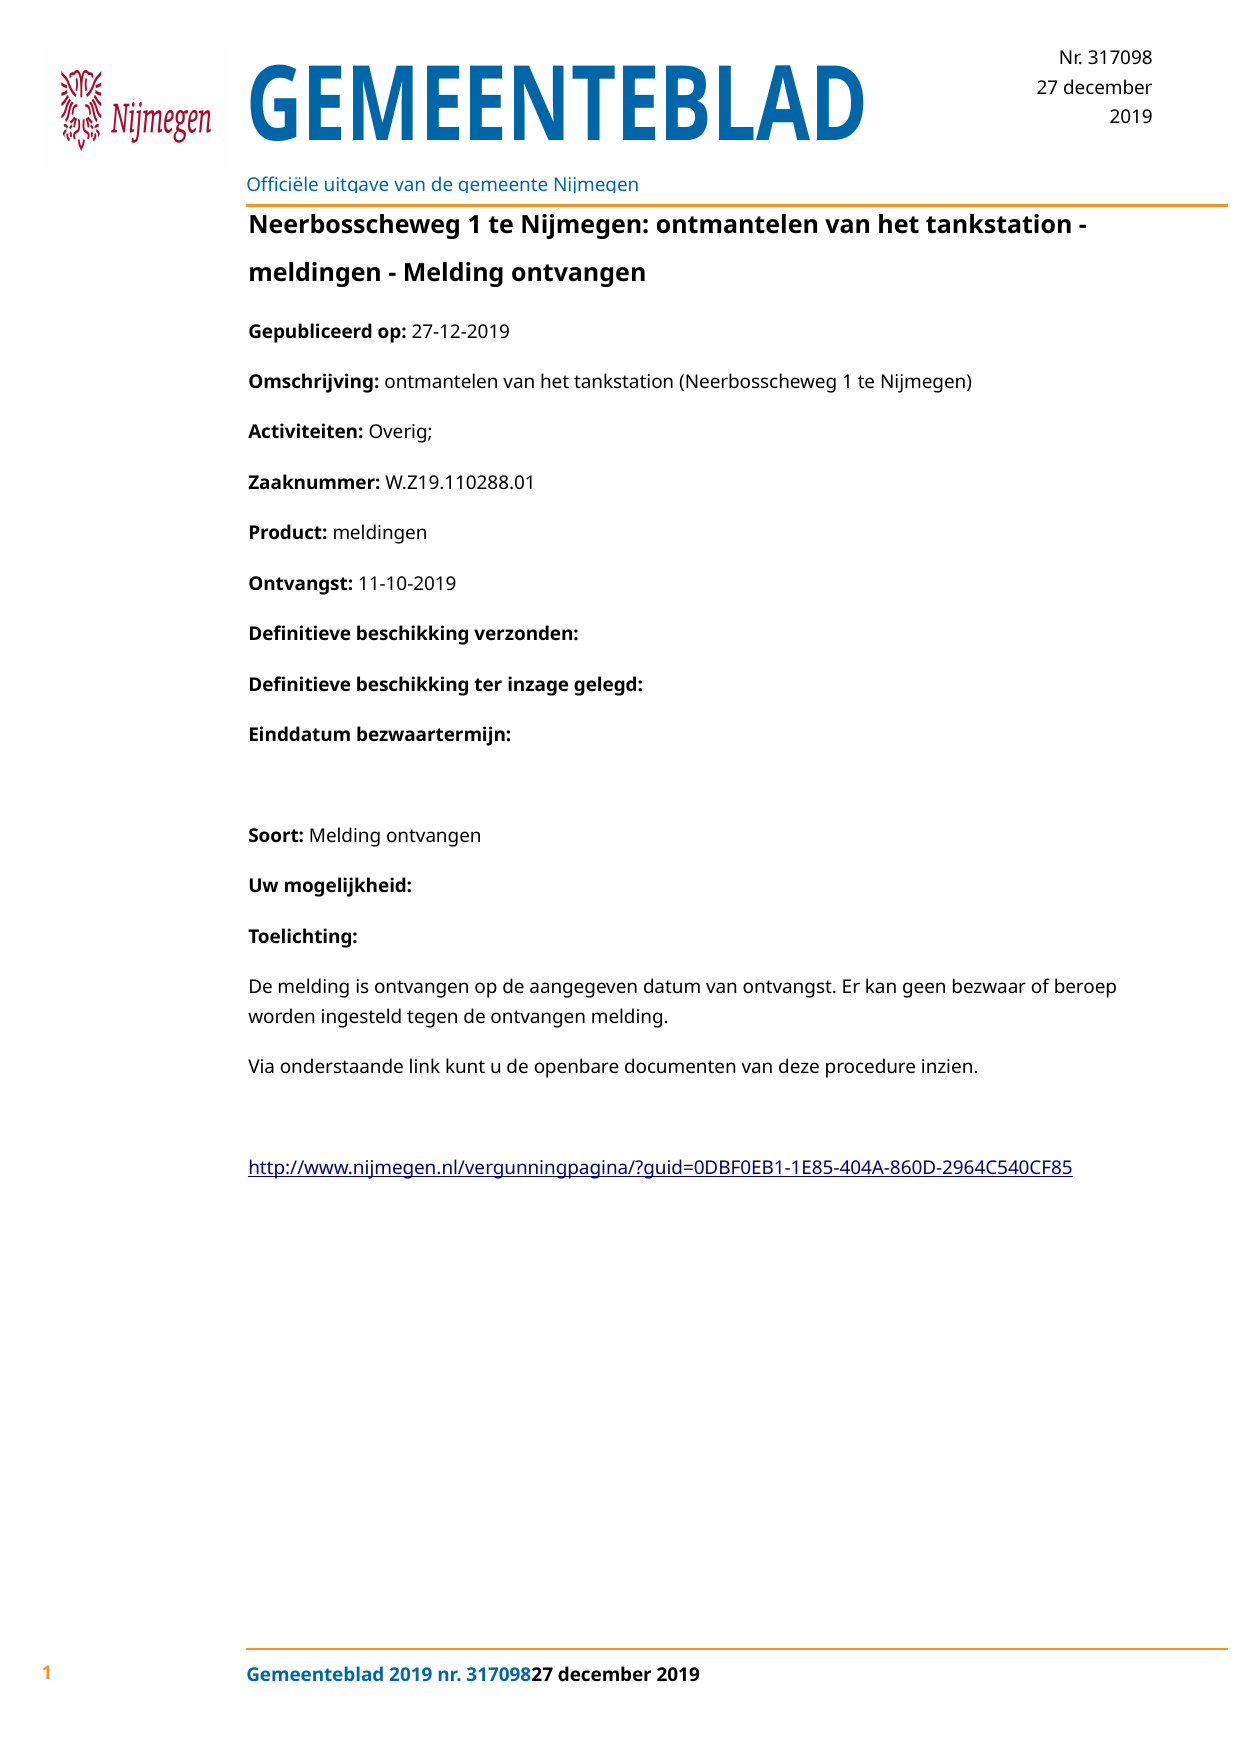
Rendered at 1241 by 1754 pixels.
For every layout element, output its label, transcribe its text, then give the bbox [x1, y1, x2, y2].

picture [41, 47, 231, 172]
text Gepubliceerd op: 27-12-2019 [248, 318, 1152, 344]
text Soort: Melding ontvangen [248, 822, 1152, 848]
text Ontvangst: 11-10-2019 [248, 570, 1152, 596]
text http://www.nijmegen.nl/vergunningpagina/?guid=0DBF0EB1-1E85-404A-860D-2964C540CF85 [248, 1154, 1152, 1180]
text Product: meldingen [248, 519, 1152, 545]
text De melding is ontvangen op de aangegeven datum van ontvangst. Er kan geen bezwaar of beroep worden ingesteld tegen de ontvangen melding. [248, 973, 1152, 1029]
text Zaaknummer: W.Z19.110288.01 [248, 469, 1152, 495]
text Via onderstaande link kunt u de openbare documenten van deze procedure inzien. [248, 1053, 1152, 1079]
text Einddatum bezwaartermijn: [248, 721, 1152, 747]
text Uw mogelijkheid: [248, 872, 1152, 898]
text Neerbosscheweg 1 te Nijmegen: ontmantelen van het tankstation - meldingen - Melding ontvangen [248, 207, 1152, 288]
text Activiteiten: Overig; [248, 419, 1152, 444]
text Toelichting: [248, 923, 1152, 949]
text Omschrijving: ontmantelen van het tankstation (Neerbosscheweg 1 te Nijmegen) [248, 368, 1152, 394]
text Definitieve beschikking ter inzage gelegd: [248, 671, 1152, 697]
text Definitieve beschikking verzonden: [248, 620, 1152, 646]
